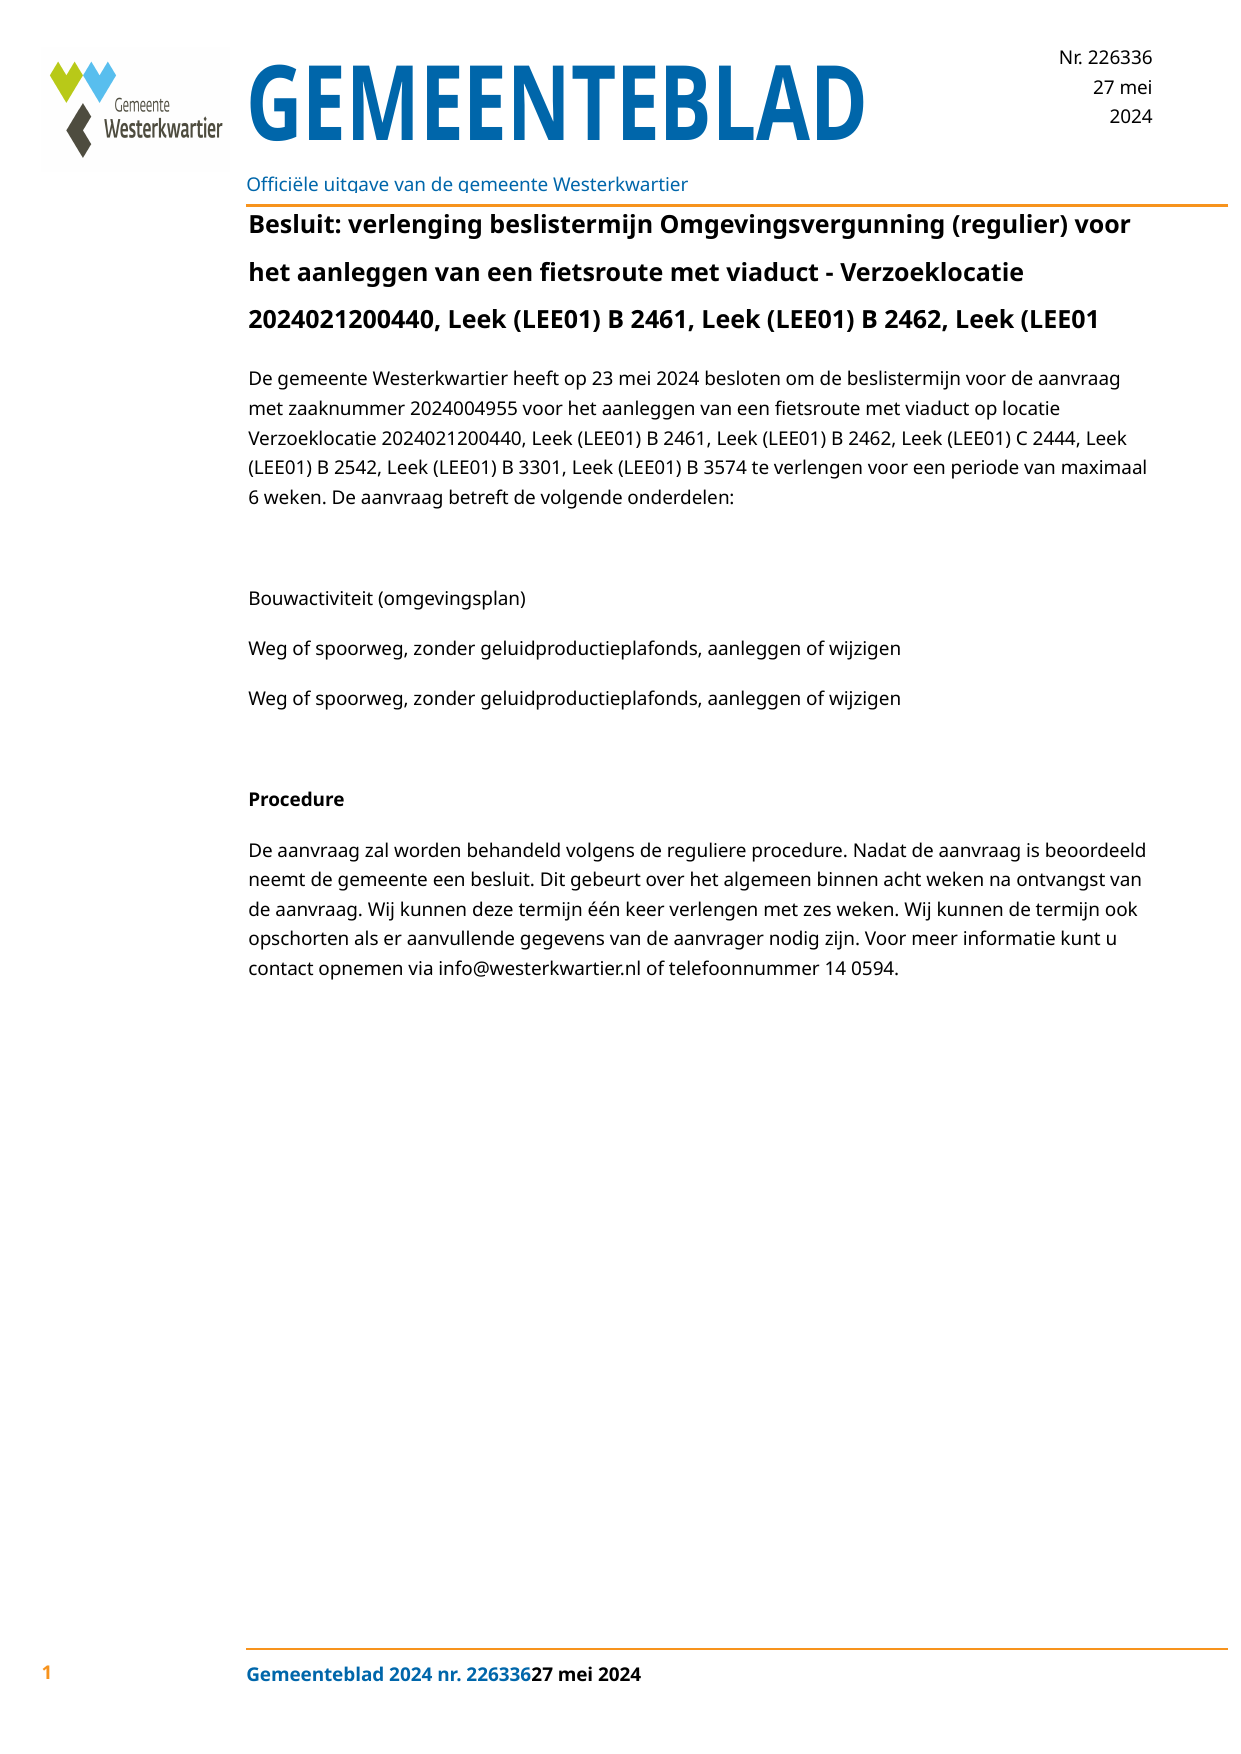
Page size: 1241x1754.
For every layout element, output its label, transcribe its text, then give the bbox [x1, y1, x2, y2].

text De aanvraag zal worden behandeld volgens de reguliere procedure. Nadat de aanvraag is beoordeeld neemt de gemeente een besluit. Dit gebeurt over het algemeen binnen acht weken na ontvangst van de aanvraag. Wij kunnen deze termijn één keer verlengen met zes weken. Wij kunnen de termijn ook opschorten als er aanvullende gegevens van de aanvrager nodig zijn. Voor meer informatie kunt u contact opnemen via info@westerkwartier.nl of telefoonnummer 14 0594. [248, 837, 1152, 981]
text Weg of spoorweg, zonder geluidproductieplafonds, aanleggen of wijzigen [248, 635, 1152, 661]
text De gemeente Westerkwartier heeft op 23 mei 2024 besloten om de beslistermijn voor de aanvraag met zaaknummer 2024004955 voor het aanleggen van een fietsroute met viaduct op locatie Verzoeklocatie 2024021200440, Leek (LEE01) B 2461, Leek (LEE01) B 2462, Leek (LEE01) C 2444, Leek (LEE01) B 2542, Leek (LEE01) B 3301, Leek (LEE01) B 3574 te verlengen voor een periode van maximaal 6 weken. De aanvraag betreft de volgende onderdelen: [248, 366, 1152, 509]
text Weg of spoorweg, zonder geluidproductieplafonds, aanleggen of wijzigen [248, 686, 1152, 711]
text Bouwactiviteit (omgevingsplan) [248, 585, 1152, 610]
text Procedure [248, 786, 1152, 812]
picture [41, 47, 231, 172]
text Besluit: verlenging beslistermijn Omgevingsvergunning (regulier) voor het aanleggen van een fietsroute met viaduct - Verzoeklocatie 2024021200440, Leek (LEE01) B 2461, Leek (LEE01) B 2462, Leek (LEE01 [248, 207, 1152, 336]
